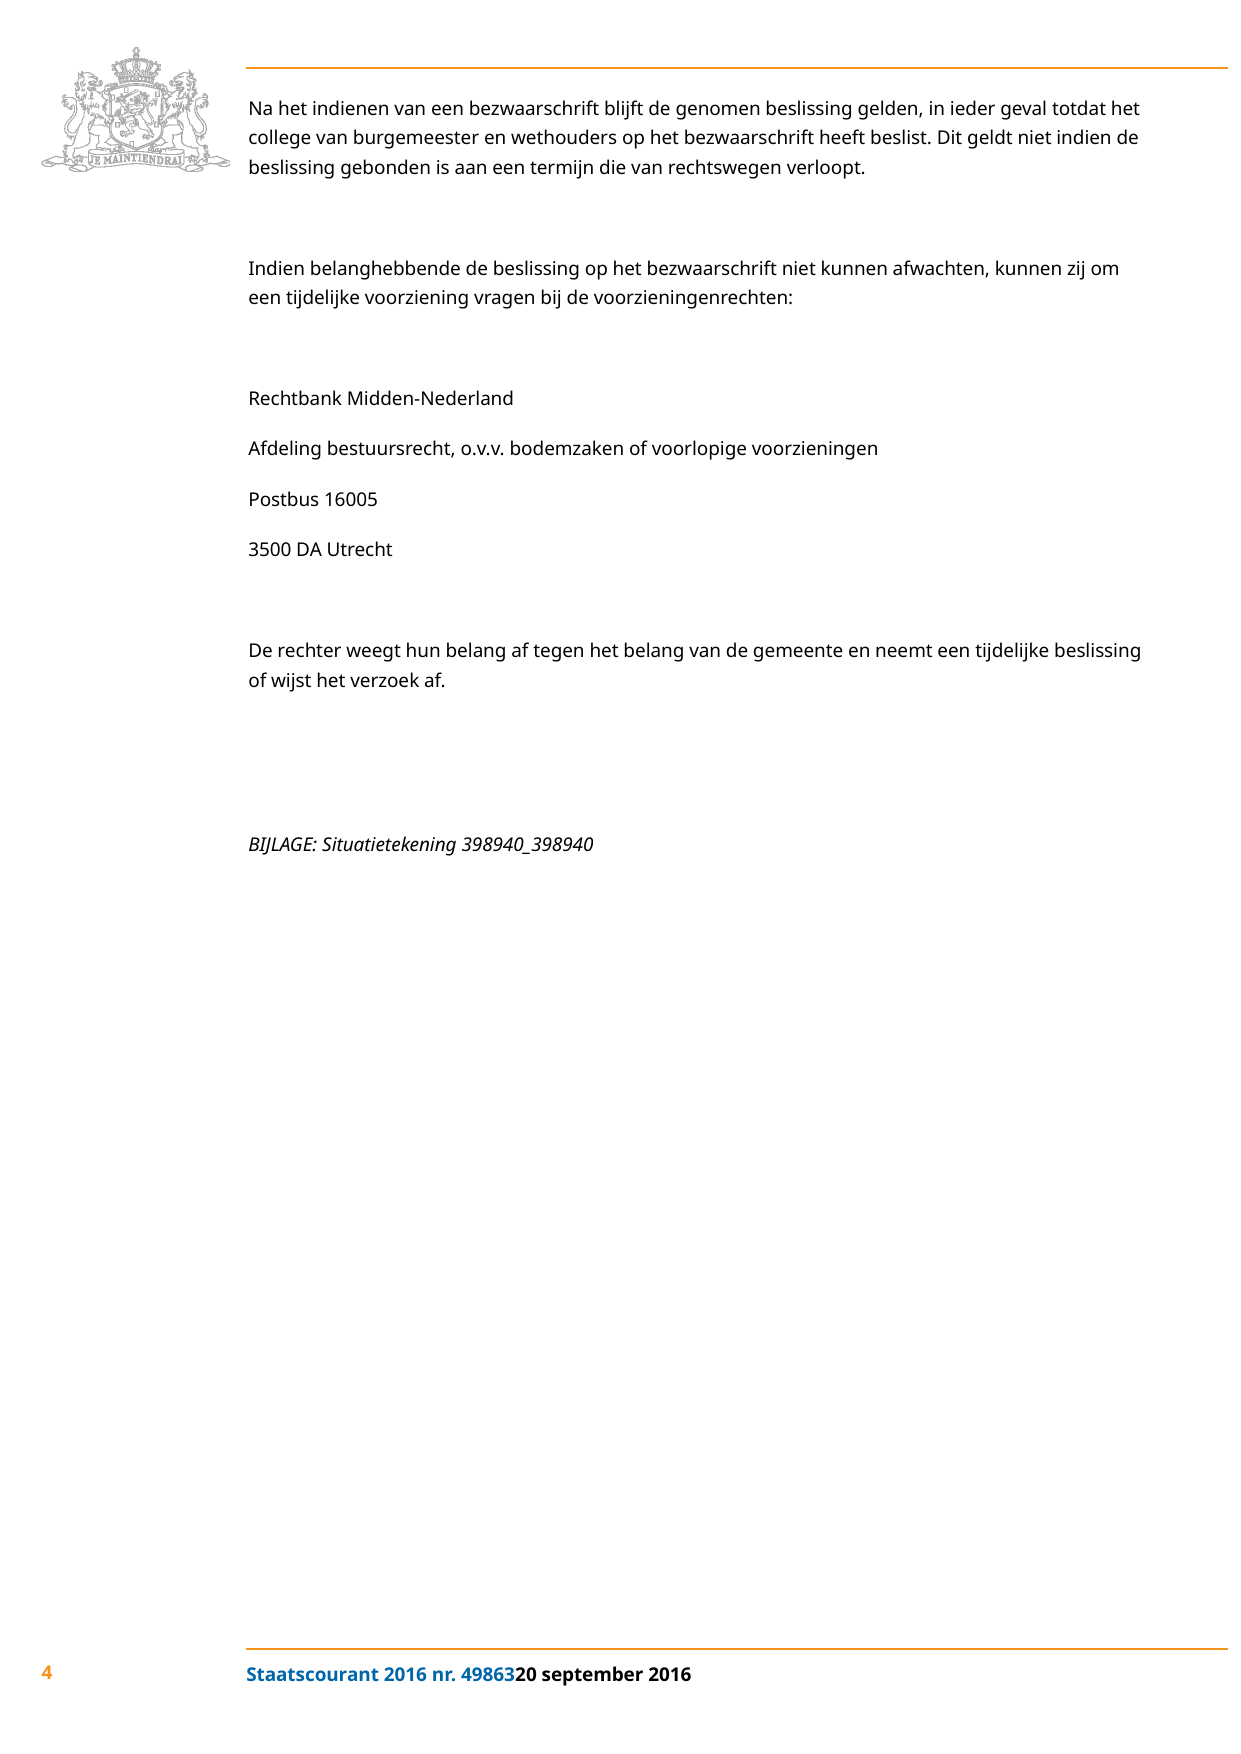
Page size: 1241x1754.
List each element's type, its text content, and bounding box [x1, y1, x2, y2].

text Afdeling bestuursrecht, o.v.v. bodemzaken of voorlopige voorzieningen [248, 436, 1152, 461]
text Postbus 16005 [248, 486, 1152, 512]
text De rechter weegt hun belang af tegen het belang van de gemeente en neemt een tijdelijke beslissing of wijst het verzoek af. [248, 637, 1152, 693]
text Na het indienen van een bezwaarschrift blijft de genomen beslissing gelden, in ieder geval totdat het college van burgemeester en wethouders op het bezwaarschrift heeft beslist. Dit geldt niet indien de beslissing gebonden is aan een termijn die van rechtswegen verloopt. [248, 95, 1152, 180]
text Indien belanghebbende de beslissing op het bezwaarschrift niet kunnen afwachten, kunnen zij om een tijdelijke voorziening vragen bij de voorzieningenrechten: [248, 255, 1152, 310]
picture [41, 47, 231, 172]
text BIJLAGE: Situatietekening 398940_398940 [248, 832, 1152, 857]
text Rechtbank Midden-Nederland [248, 385, 1152, 411]
text 3500 DA Utrecht [248, 536, 1152, 562]
